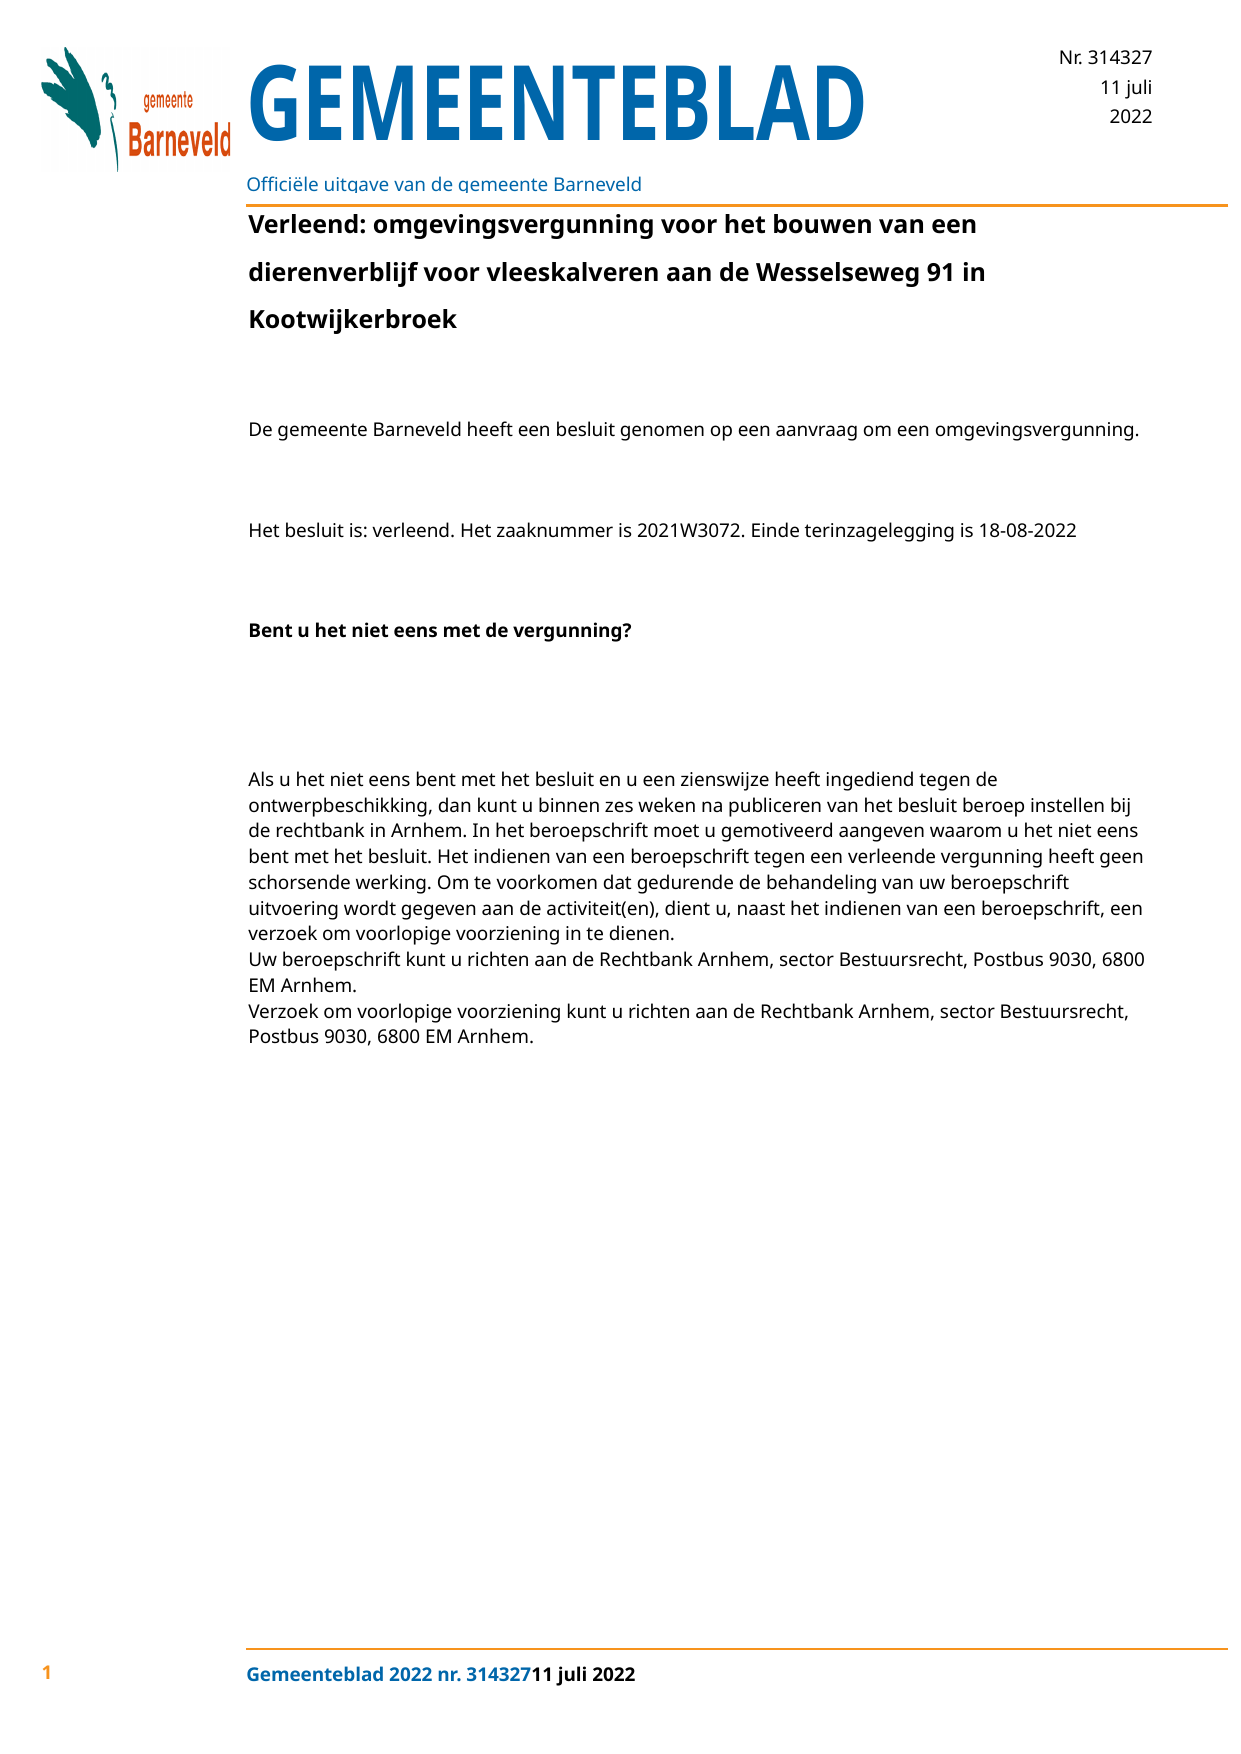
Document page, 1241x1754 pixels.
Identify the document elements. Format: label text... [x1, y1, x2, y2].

text Verzoek om voorlopige voorziening kunt u richten aan de Rechtbank Arnhem, sector Bestuursrecht, Postbus 9030, 6800 EM Arnhem. [248, 998, 1152, 1049]
text Bent u het niet eens met de vergunning? [248, 618, 1152, 643]
picture [41, 47, 231, 172]
text Uw beroepschrift kunt u richten aan de Rechtbank Arnhem, sector Bestuursrecht, Postbus 9030, 6800 EM Arnhem. [248, 946, 1152, 998]
text Het besluit is: verleend. Het zaaknummer is 2021W3072. Einde terinzagelegging is 18-08-2022 [248, 517, 1152, 542]
text De gemeente Barneveld heeft een besluit genomen op een aanvraag om een omgevingsvergunning. [248, 416, 1152, 442]
text Verleend: omgevingsvergunning voor het bouwen van een dierenverblijf voor vleeskalveren aan de Wesselseweg 91 in Kootwijkerbroek [248, 207, 1152, 336]
text Als u het niet eens bent met het besluit en u een zienswijze heeft ingediend tegen de ontwerpbeschikking, dan kunt u binnen zes weken na publiceren van het besluit beroep instellen bij de rechtbank in Arnhem. In het beroepschrift moet u gemotiveerd aangeven waarom u het niet eens bent met het besluit. Het indienen van een beroepschrift tegen een verleende vergunning heeft geen schorsende werking. Om te voorkomen dat gedurende de behandeling van uw beroepschrift uitvoering wordt gegeven aan de activiteit(en), dient u, naast het indienen van een beroepschrift, een verzoek om voorlopige voorziening in te dienen. [248, 766, 1152, 946]
